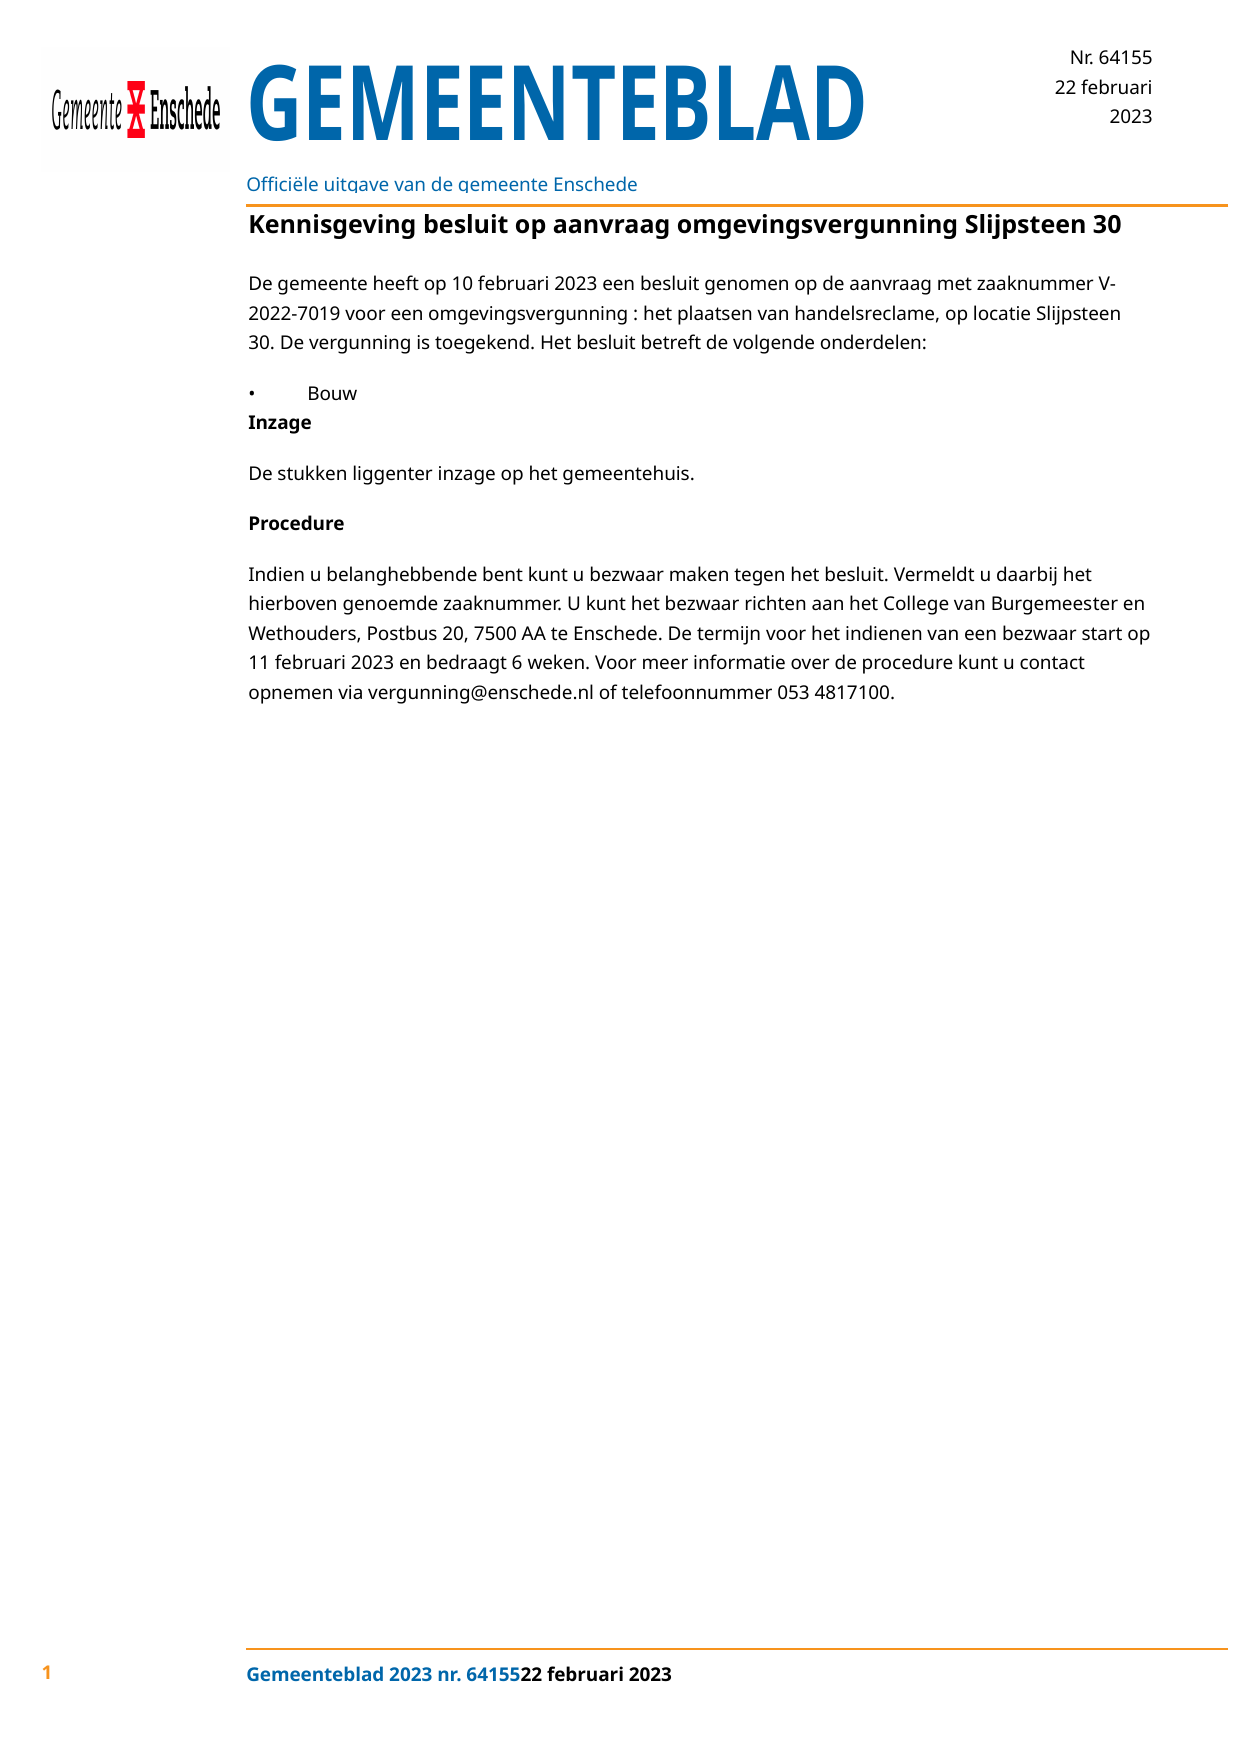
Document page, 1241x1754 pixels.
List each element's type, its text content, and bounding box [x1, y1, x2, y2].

text Inzage [248, 409, 1152, 435]
list Bouw [248, 380, 1152, 406]
text De stukken liggenter inzage op het gemeentehuis. [248, 460, 1152, 486]
text De gemeente heeft op 10 februari 2023 een besluit genomen op de aanvraag met zaaknummer V-2022-7019 voor een omgevingsvergunning : het plaatsen van handelsreclame, op locatie Slijpsteen 30. De vergunning is toegekend. Het besluit betreft de volgende onderdelen: [248, 270, 1152, 355]
picture [41, 47, 231, 172]
text Indien u belanghebbende bent kunt u bezwaar maken tegen het besluit. Vermeldt u daarbij het hierboven genoemde zaaknummer. U kunt het bezwaar richten aan het College van Burgemees­ter en Wethouders, Postbus 20, 7500 AA te Enschede. De termijn voor het indienen van een bezwaar start op 11 februari 2023 en bedraagt 6 weken. Voor meer informatie over de procedure kunt u contact opnemen via vergunning@enschede.nl of telefoonnummer 053 4817100. [248, 561, 1152, 705]
text Kennisgeving besluit op aanvraag omgevingsvergunning Slijpsteen 30 [248, 207, 1152, 241]
text Procedure [248, 510, 1152, 536]
